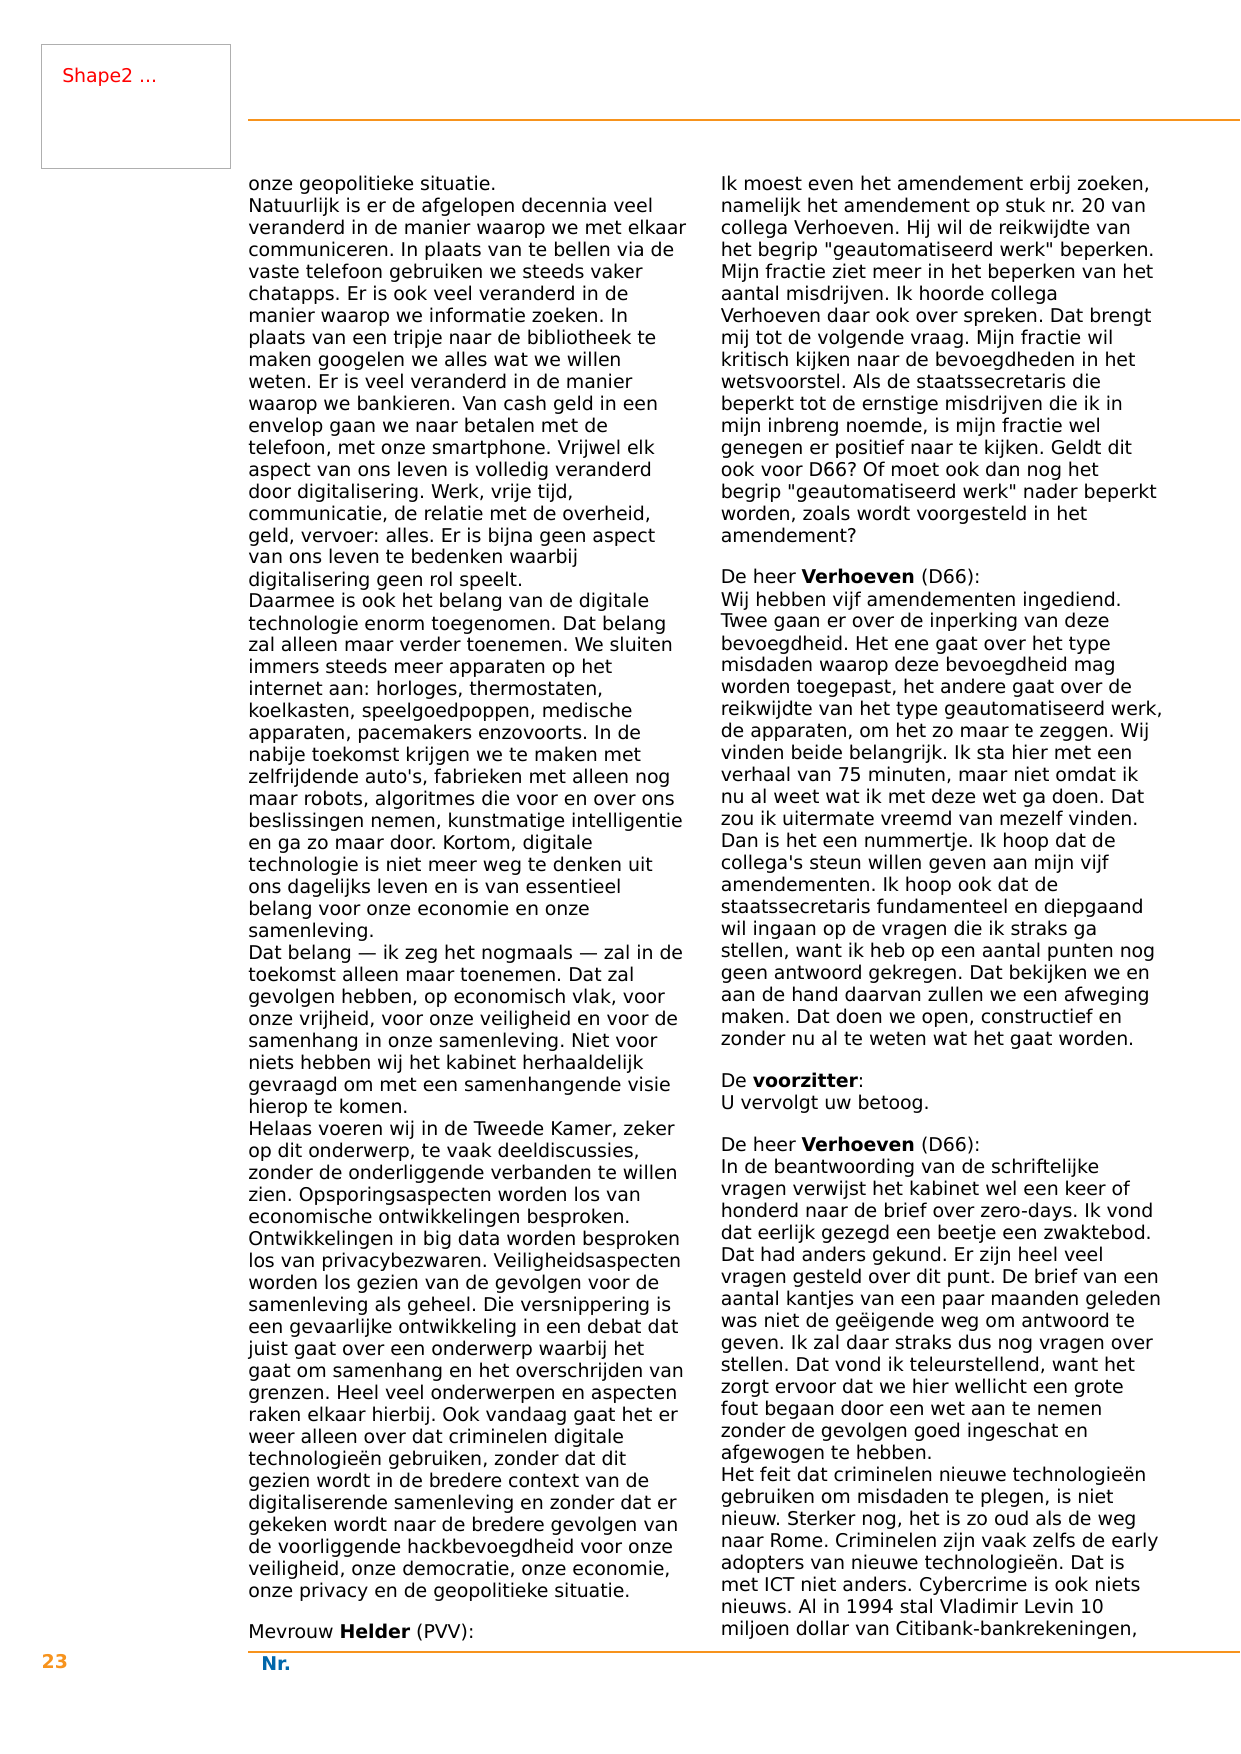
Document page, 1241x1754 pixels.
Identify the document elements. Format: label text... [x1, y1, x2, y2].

text onze geopolitieke situatie. [248, 173, 691, 195]
text Dat belang — ik zeg het nogmaals — zal in de toekomst alleen maar toenemen. Dat zal gevolgen hebben, op economisch vlak, voor onze vrijheid, voor onze veiligheid en voor de samenhang in onze samenleving. Niet voor niets hebben wij het kabinet herhaaldelijk gevraagd om met een samenhangende visie hierop te komen. [248, 942, 691, 1118]
text De heer Verhoeven (D66): [721, 1134, 1163, 1156]
text Helaas voeren wij in de Tweede Kamer, zeker op dit onderwerp, te vaak deeldiscussies, zonder de onderliggende verbanden te willen zien. Opsporingsaspecten worden los van economische ontwikkelingen besproken. Ontwikkelingen in big data worden besproken los van privacybezwaren. Veiligheidsaspecten worden los gezien van de gevolgen voor de samenleving als geheel. Die versnippering is een gevaarlijke ontwikkeling in een debat dat juist gaat over een onderwerp waarbij het gaat om samenhang en het overschrijden van grenzen. Heel veel onderwerpen en aspecten raken elkaar hierbij. Ook vandaag gaat het er weer alleen over dat criminelen digitale technologieën gebruiken, zonder dat dit gezien wordt in de bredere context van de digitaliserende samenleving en zonder dat er gekeken wordt naar de bredere gevolgen van de voorliggende hackbevoegdheid voor onze veiligheid, onze democratie, onze economie, onze privacy en de geopolitieke situatie. [248, 1118, 691, 1601]
text Ik moest even het amendement erbij zoeken, namelijk het amendement op stuk nr. 20 van collega Verhoeven. Hij wil de reikwijdte van het begrip "geautomatiseerd werk" beperken. Mijn fractie ziet meer in het beperken van het aantal misdrijven. Ik hoorde collega Verhoeven daar ook over spreken. Dat brengt mij tot de volgende vraag. Mijn fractie wil kritisch kijken naar de bevoegdheden in het wetsvoorstel. Als de staatssecretaris die beperkt tot de ernstige misdrijven die ik in mijn inbreng noemde, is mijn fractie wel genegen er positief naar te kijken. Geldt dit ook voor D66? Of moet ook dan nog het begrip "geautomatiseerd werk" nader beperkt worden, zoals wordt voorgesteld in het amendement? [721, 173, 1163, 546]
text Het feit dat criminelen nieuwe technologieën gebruiken om misdaden te plegen, is niet nieuw. Sterker nog, het is zo oud als de weg naar Rome. Criminelen zijn vaak zelfs de early adopters van nieuwe technologieën. Dat is met ICT niet anders. Cybercrime is ook niets nieuws. Al in 1994 stal Vladimir Levin 10 miljoen dollar van Citibank-bankrekeningen, [721, 1464, 1163, 1639]
text Wij hebben vijf amendementen ingediend. Twee gaan er over de inperking van deze bevoegdheid. Het ene gaat over het type misdaden waarop deze bevoegdheid mag worden toegepast, het andere gaat over de reikwijdte van het type geautomatiseerd werk, de apparaten, om het zo maar te zeggen. Wij vinden beide belangrijk. Ik sta hier met een verhaal van 75 minuten, maar niet omdat ik nu al weet wat ik met deze wet ga doen. Dat zou ik uitermate vreemd van mezelf vinden. Dan is het een nummertje. Ik hoop dat de collega's steun willen geven aan mijn vijf amendementen. Ik hoop ook dat de staatssecretaris fundamenteel en diepgaand wil ingaan op de vragen die ik straks ga stellen, want ik heb op een aantal punten nog geen antwoord gekregen. Dat bekijken we en aan de hand daarvan zullen we een afweging maken. Dat doen we open, constructief en zonder nu al te weten wat het gaat worden. [721, 588, 1163, 1050]
text U vervolgt uw betoog. [721, 1092, 1163, 1114]
text Natuurlijk is er de afgelopen decennia veel veranderd in de manier waarop we met elkaar communiceren. In plaats van te bellen via de vaste telefoon gebruiken we steeds vaker chatapps. Er is ook veel veranderd in de manier waarop we informatie zoeken. In plaats van een tripje naar de bibliotheek te maken googelen we alles wat we willen weten. Er is veel veranderd in de manier waarop we bankieren. Van cash geld in een envelop gaan we naar betalen met de telefoon, met onze smartphone. Vrijwel elk aspect van ons leven is volledig veranderd door digitalisering. Werk, vrije tijd, communicatie, de relatie met de overheid, geld, vervoer: alles. Er is bijna geen aspect van ons leven te bedenken waarbij digitalisering geen rol speelt. [248, 195, 691, 590]
text De heer Verhoeven (D66): [721, 566, 1163, 588]
text In de beantwoording van de schriftelijke vragen verwijst het kabinet wel een keer of honderd naar de brief over zero-days. Ik vond dat eerlijk gezegd een beetje een zwaktebod. Dat had anders gekund. Er zijn heel veel vragen gesteld over dit punt. De brief van een aantal kantjes van een paar maanden geleden was niet de geëigende weg om antwoord te geven. Ik zal daar straks dus nog vragen over stellen. Dat vond ik teleurstellend, want het zorgt ervoor dat we hier wellicht een grote fout begaan door een wet aan te nemen zonder de gevolgen goed ingeschat en afgewogen te hebben. [721, 1156, 1163, 1464]
text De voorzitter: [721, 1070, 1163, 1092]
text Daarmee is ook het belang van de digitale technologie enorm toegenomen. Dat belang zal alleen maar verder toenemen. We sluiten immers steeds meer apparaten op het internet aan: horloges, thermostaten, koelkasten, speelgoedpoppen, medische apparaten, pacemakers enzovoorts. In de nabije toekomst krijgen we te maken met zelfrijdende auto's, fabrieken met alleen nog maar robots, algoritmes die voor en over ons beslissingen nemen, kunstmatige intelligentie en ga zo maar door. Kortom, digitale technologie is niet meer weg te denken uit ons dagelijks leven en is van essentieel belang voor onze economie en onze samenleving. [248, 590, 691, 942]
text Mevrouw Helder (PVV): [248, 1621, 691, 1643]
